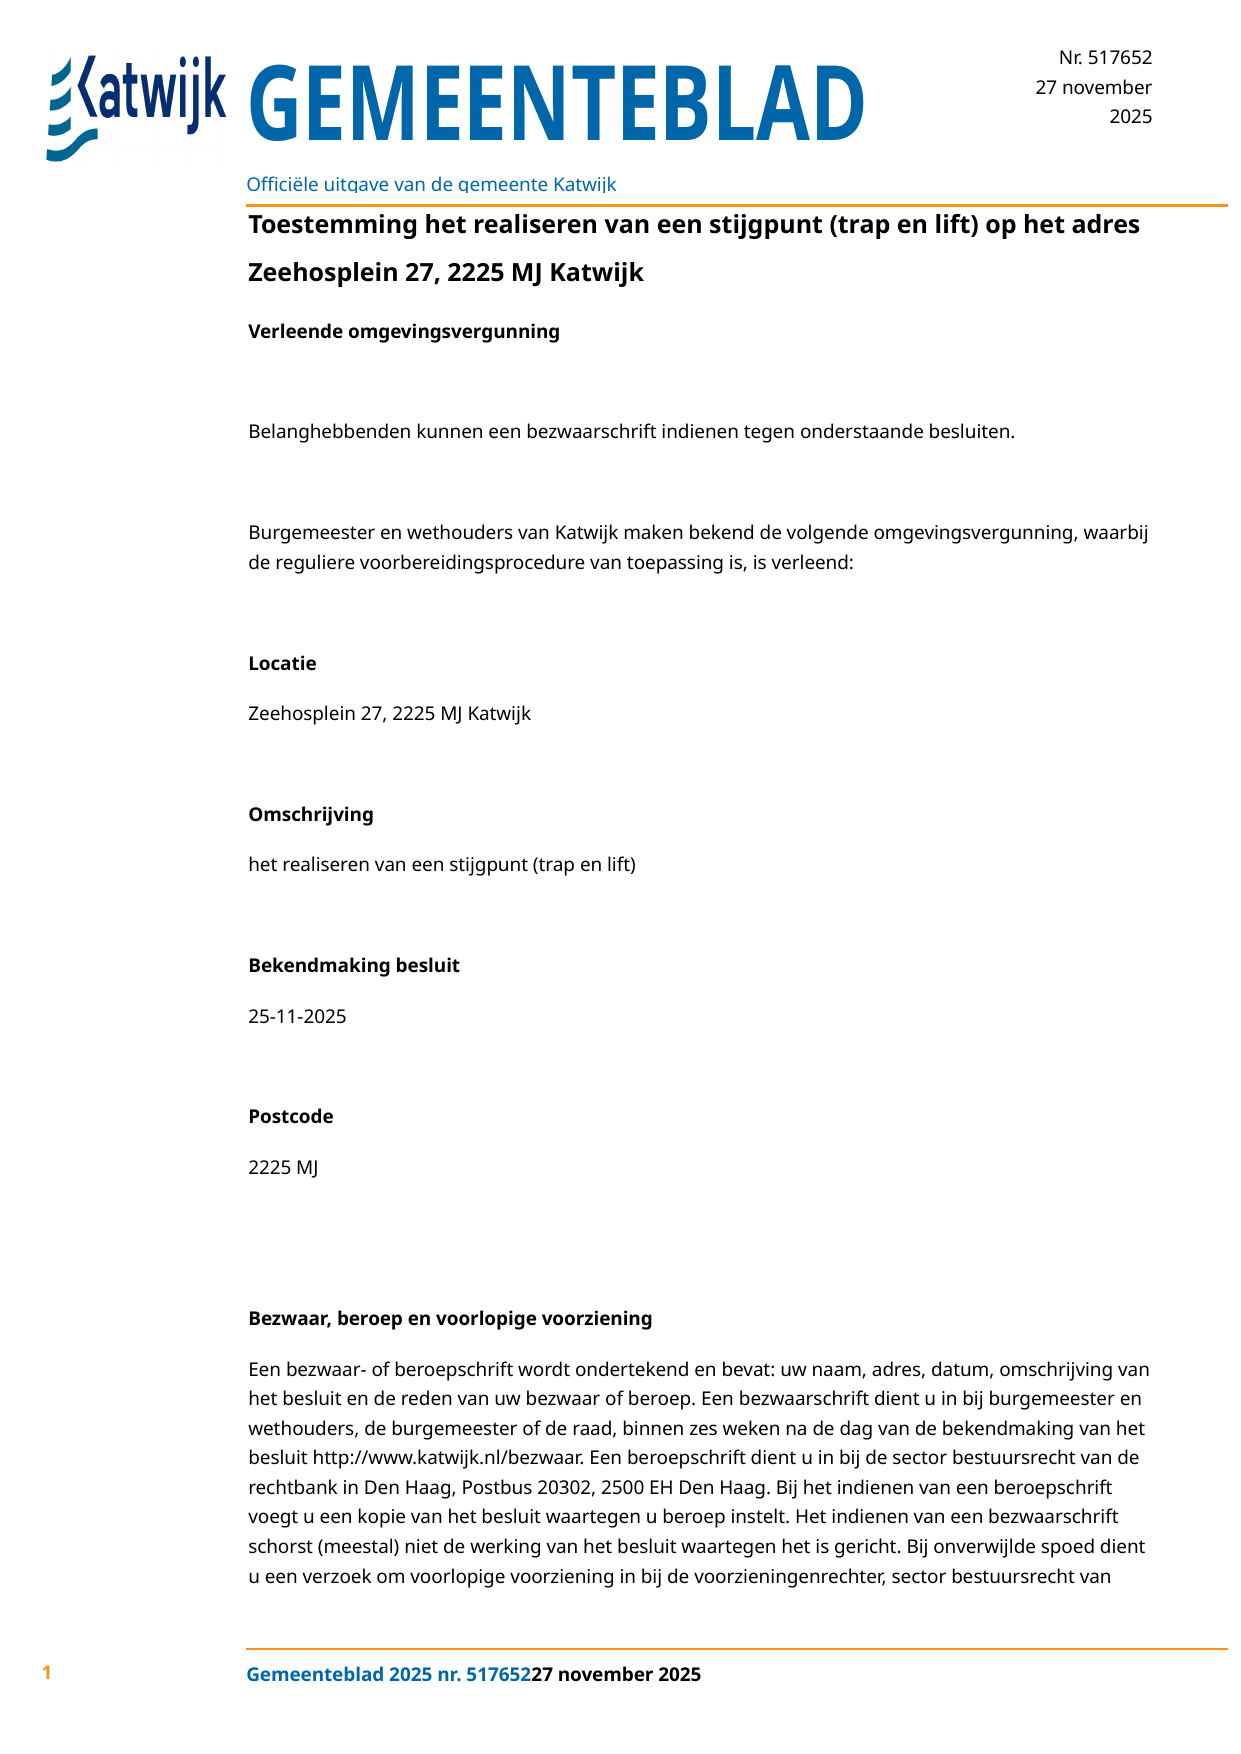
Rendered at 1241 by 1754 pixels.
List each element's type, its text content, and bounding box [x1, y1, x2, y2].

text Zeehosplein 27, 2225 MJ Katwijk [248, 700, 1152, 726]
picture [41, 47, 231, 172]
text Een bezwaar- of beroepschrift wordt ondertekend en bevat: uw naam, adres, datum, omschrijving van het besluit en de reden van uw bezwaar of beroep. Een bezwaarschrift dient u in bij burgemeester en wethouders, de burgemeester of de raad, binnen zes weken na de dag van de bekendmaking van het besluit http://www.katwijk.nl/bezwaar. Een beroepschrift dient u in bij de sector bestuursrecht van de rechtbank in Den Haag, Postbus 20302, 2500 EH Den Haag. Bij het indienen van een beroepschrift voegt u een kopie van het besluit waartegen u beroep instelt. Het indienen van een bezwaarschrift schorst (meestal) niet de werking van het besluit waartegen het is gericht. Bij onverwijlde spoed dient u een verzoek om voorlopige voorziening in bij de voorzieningenrechter, sector bestuursrecht van [248, 1356, 1152, 1589]
text het realiseren van een stijgpunt (trap en lift) [248, 852, 1152, 877]
text Locatie [248, 650, 1152, 676]
text 25-11-2025 [248, 1003, 1152, 1029]
text Verleende omgevingsvergunning [248, 318, 1152, 344]
text Omschrijving [248, 801, 1152, 827]
text Burgemeester en wethouders van Katwijk maken bekend de volgende omgevingsvergunning, waarbij de reguliere voorbereidingsprocedure van toepassing is, is verleend: [248, 519, 1152, 575]
text Belanghebbenden kunnen een bezwaarschrift indienen tegen onderstaande besluiten. [248, 419, 1152, 444]
text Bekendmaking besluit [248, 952, 1152, 978]
text Postcode [248, 1104, 1152, 1129]
text Bezwaar, beroep en voorlopige voorziening [248, 1305, 1152, 1331]
text Toestemming het realiseren van een stijgpunt (trap en lift) op het adres Zeehosplein 27, 2225 MJ Katwijk [248, 207, 1152, 288]
text 2225 MJ [248, 1154, 1152, 1180]
